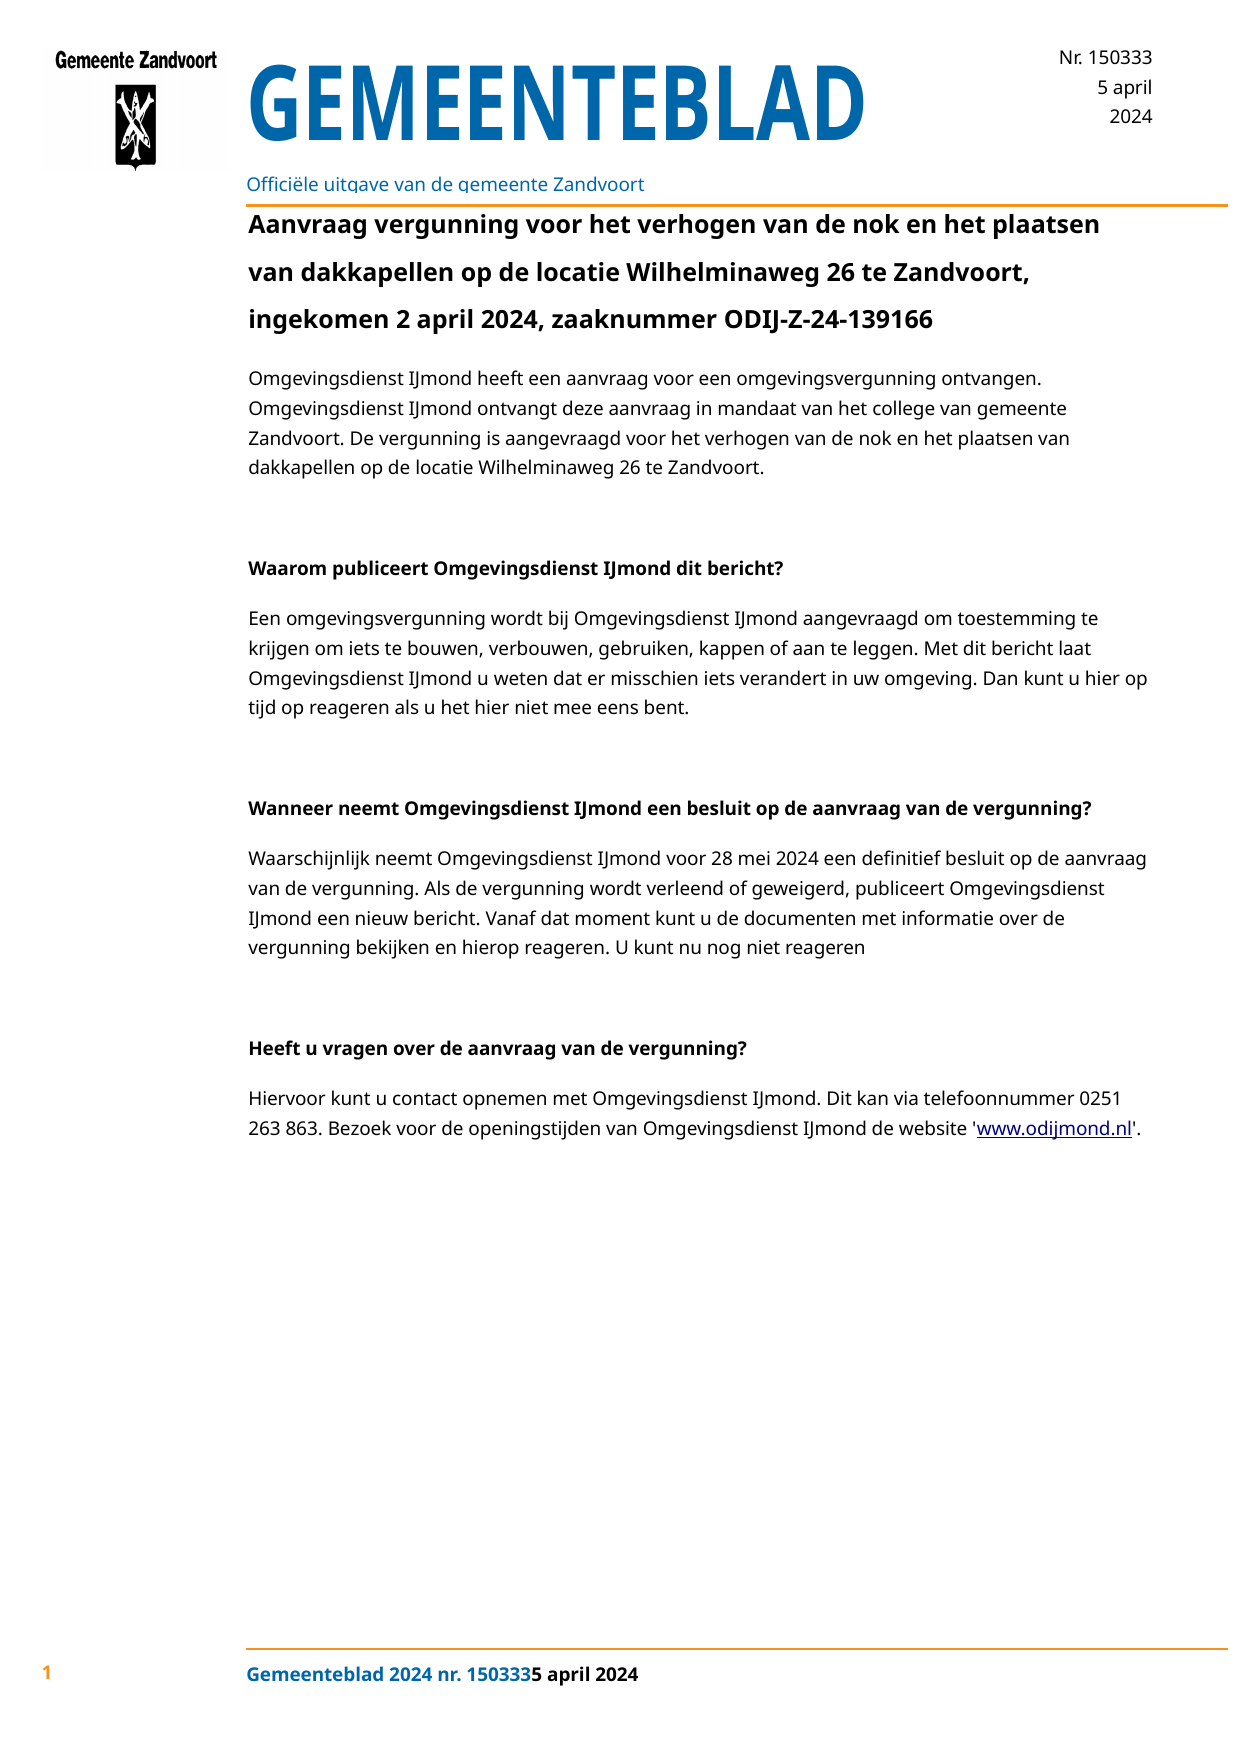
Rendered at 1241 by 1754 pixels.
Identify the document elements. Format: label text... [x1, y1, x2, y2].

text Een omgevingsvergunning wordt bij Omgevingsdienst IJmond aangevraagd om toestemming te krijgen om iets te bouwen, verbouwen, gebruiken, kappen of aan te leggen. Met dit bericht laat Omgevingsdienst IJmond u weten dat er misschien iets verandert in uw omgeving. Dan kunt u hier op tijd op reageren als u het hier niet mee eens bent. [248, 606, 1152, 720]
text Waarschijnlijk neemt Omgevingsdienst IJmond voor 28 mei 2024 een definitief besluit op de aanvraag van de vergunning. Als de vergunning wordt verleend of geweigerd, publiceert Omgevingsdienst IJmond een nieuw bericht. Vanaf dat moment kunt u de documenten met informatie over de vergunning bekijken en hierop reageren. U kunt nu nog niet reageren [248, 846, 1152, 960]
text Aanvraag vergunning voor het verhogen van de nok en het plaatsen van dakkapellen op de locatie Wilhelminaweg 26 te Zandvoort, ingekomen 2 april 2024, zaaknummer ODIJ-Z-24-139166 [248, 207, 1152, 336]
text Omgevingsdienst IJmond heeft een aanvraag voor een omgevingsvergunning ontvangen. Omgevingsdienst IJmond ontvangt deze aanvraag in mandaat van het college van gemeente Zandvoort. De vergunning is aangevraagd voor het verhogen van de nok en het plaatsen van dakkapellen op de locatie Wilhelminaweg 26 te Zandvoort. [248, 366, 1152, 480]
text Heeft u vragen over de aanvraag van de vergunning? [248, 1035, 1152, 1061]
text Waarom publiceert Omgevingsdienst IJmond dit bericht? [248, 555, 1152, 581]
picture [41, 47, 231, 172]
text Hiervoor kunt u contact opnemen met Omgevingsdienst IJmond. Dit kan via telefoonnummer 0251 263 863. Bezoek voor de openingstijden van Omgevingsdienst IJmond de website 'www.odijmond.nl'. [248, 1086, 1152, 1141]
text Wanneer neemt Omgevingsdienst IJmond een besluit op de aanvraag van de vergunning? [248, 795, 1152, 821]
